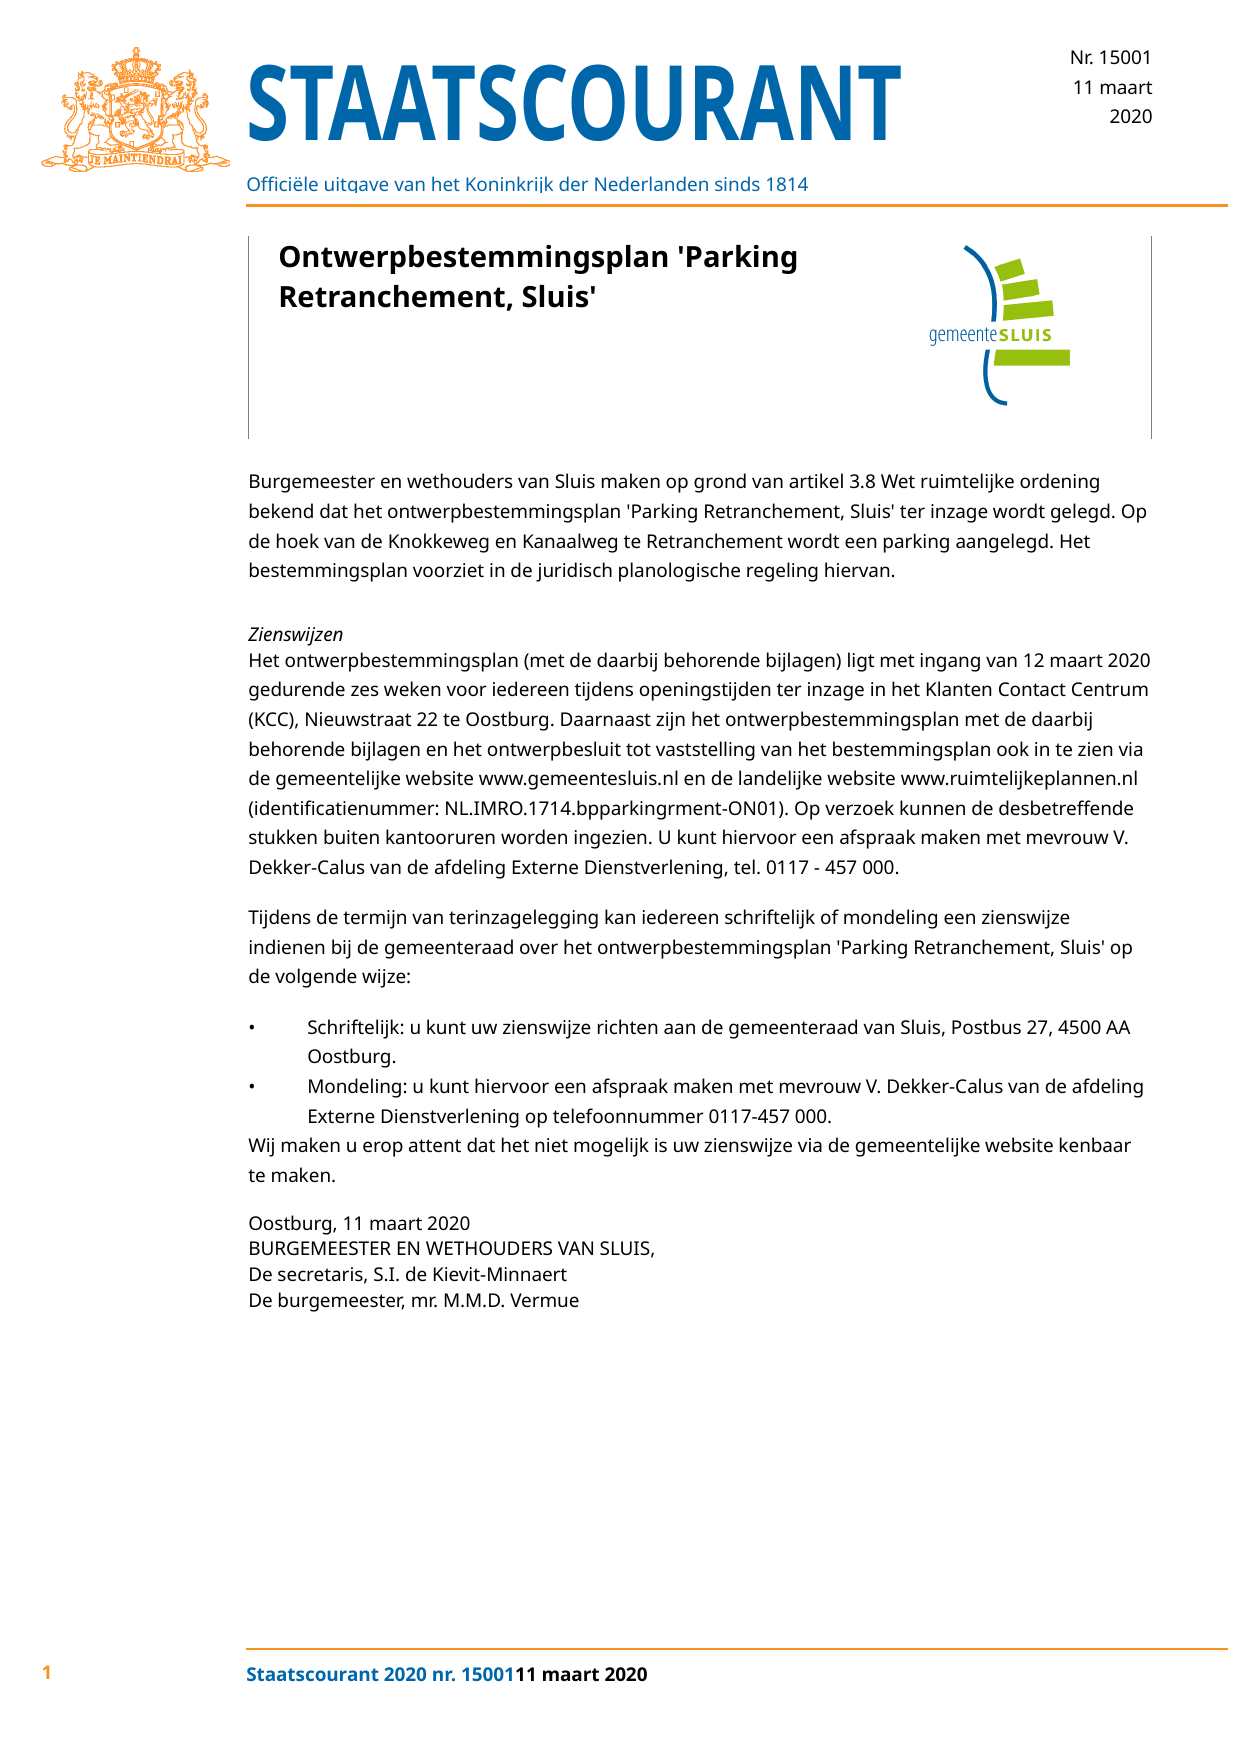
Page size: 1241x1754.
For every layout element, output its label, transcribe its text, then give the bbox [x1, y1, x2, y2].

text Tijdens de termijn van terinzagelegging kan iedereen schriftelijk of mondeling een zienswijze indienen bij de gemeenteraad over het ontwerpbestemmingsplan 'Parking Retranchement, Sluis' op de volgende wijze: [248, 904, 1152, 989]
text BURGEMEESTER EN WETHOUDERS VAN SLUIS, [248, 1236, 1152, 1261]
picture [41, 47, 231, 172]
text Burgemeester en wethouders van Sluis maken op grond van artikel 3.8 Wet ruimtelijke ordening bekend dat het ontwerpbestemmingsplan 'Parking Retranchement, Sluis' ter inzage wordt gelegd. Op de hoek van de Knokkeweg en Kanaalweg te Retranchement wordt een parking aangelegd. Het bestemmingsplan voorziet in de juridisch planologische regeling hiervan. [248, 469, 1152, 583]
table_header [1090, 236, 1151, 413]
table_header Ontwerpbestemmingsplan 'Parking Retranchement, Sluis' [249, 236, 850, 439]
text Wij maken u erop attent dat het niet mogelijk is uw zienswijze via de gemeentelijke website kenbaar te maken. [248, 1132, 1152, 1188]
list Schriftelijk: u kunt uw zienswijze richten aan de gemeenteraad van Sluis, Postbus 27, 4500 AA Oostburg. [248, 1014, 1152, 1069]
text Oostburg, 11 maart 2020 [248, 1210, 1152, 1236]
list Mondeling: u kunt hiervoor een afspraak maken met mevrouw V. Dekker-Calus van de afdeling Externe Dienstverlening op telefoonnummer 0117-457 000. [248, 1073, 1152, 1129]
text De secretaris, S.I. de Kievit-Minnaert [248, 1261, 1152, 1287]
text Zienswijzen [248, 621, 1152, 647]
text Het ontwerpbestemmingsplan (met de daarbij behorende bijlagen) ligt met ingang van 12 maart 2020 gedurende zes weken voor iedereen tijdens openingstijden ter inzage in het Klanten Contact Centrum (KCC), Nieuwstraat 22 te Oostburg. Daarnaast zijn het ontwerpbestemmingsplan met de daarbij behorende bijlagen en het ontwerpbesluit tot vaststelling van het bestemmingsplan ook in te zien via de gemeentelijke website www.gemeentesluis.nl en de landelijke website www.ruimtelijkeplannen.nl (identificatienummer: NL.IMRO.1714.bpparkingrment-ON01). Op verzoek kunnen de desbetreffende stukken buiten kantooruren worden ingezien. U kunt hiervoor een afspraak maken met mevrouw V. Dekker-Calus van de afdeling Externe Dienstverlening, tel. 0117 - 457 000. [248, 647, 1152, 880]
table_header [850, 414, 1151, 439]
picture [912, 236, 1090, 414]
table_header [850, 236, 912, 413]
text De burgemeester, mr. M.M.D. Vermue [248, 1287, 1152, 1313]
